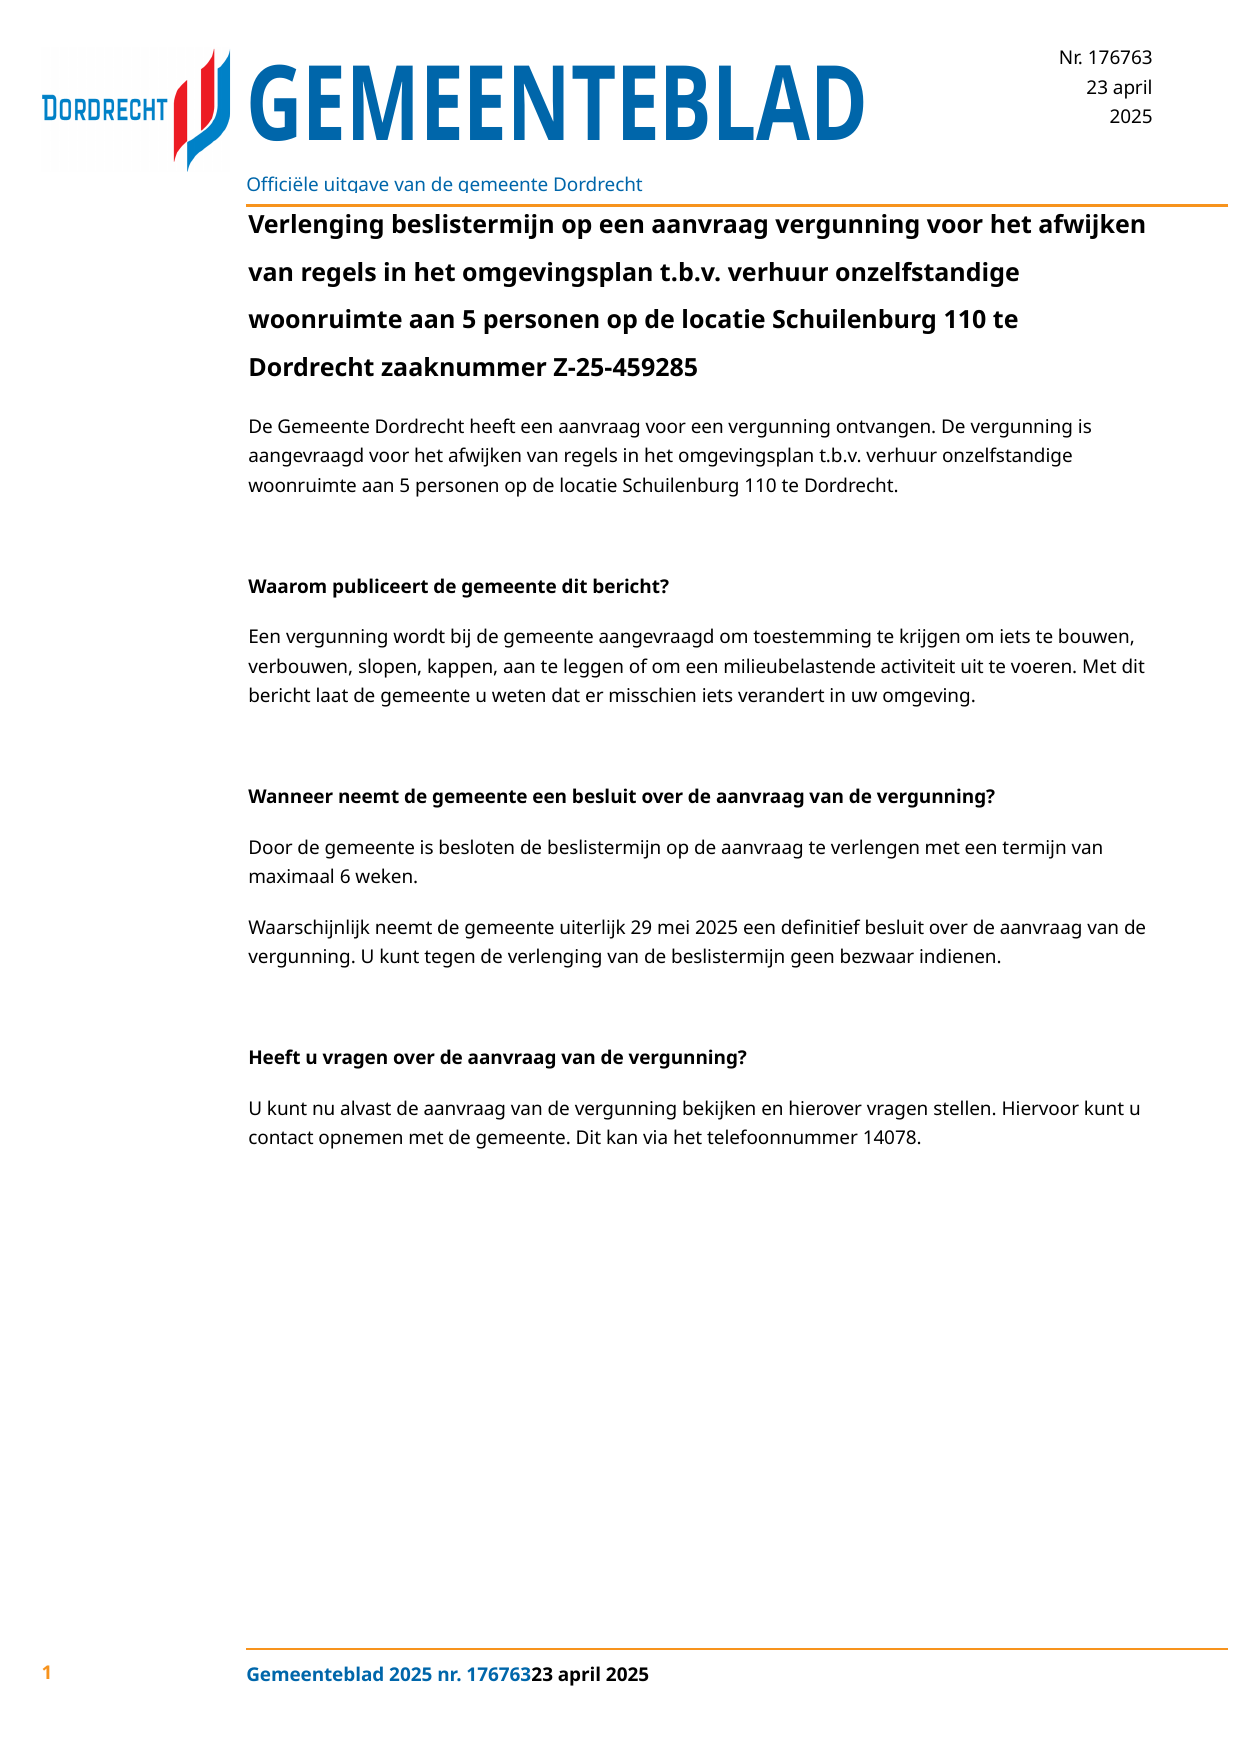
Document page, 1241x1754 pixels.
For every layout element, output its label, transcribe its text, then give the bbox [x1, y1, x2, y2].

text Waarom publiceert de gemeente dit bericht? [248, 573, 1152, 599]
text U kunt nu alvast de aanvraag van de vergunning bekijken en hierover vragen stellen. Hiervoor kunt u contact opnemen met de gemeente. Dit kan via het telefoonnummer 14078. [248, 1095, 1152, 1150]
text Wanneer neemt de gemeente een besluit over de aanvraag van de vergunning? [248, 783, 1152, 809]
text Heeft u vragen over de aanvraag van de vergunning? [248, 1044, 1152, 1070]
text De Gemeente Dordrecht heeft een aanvraag voor een vergunning ontvangen. De vergunning is aangevraagd voor het afwijken van regels in het omgevingsplan t.b.v. verhuur onzelfstandige woonruimte aan 5 personen op de locatie Schuilenburg 110 te Dordrecht. [248, 413, 1152, 498]
text Door de gemeente is besloten de beslistermijn op de aanvraag te verlengen met een termijn van maximaal 6 weken. [248, 834, 1152, 889]
text Verlenging beslistermijn op een aanvraag vergunning voor het afwijken van regels in het omgevingsplan t.b.v. verhuur onzelfstandige woonruimte aan 5 personen op de locatie Schuilenburg 110 te Dordrecht zaaknummer Z-25-459285 [248, 207, 1152, 384]
picture [41, 47, 231, 172]
text Een vergunning wordt bij de gemeente aangevraagd om toestemming te krijgen om iets te bouwen, verbouwen, slopen, kappen, aan te leggen of om een milieubelastende activiteit uit te voeren. Met dit bericht laat de gemeente u weten dat er misschien iets verandert in uw omgeving. [248, 623, 1152, 708]
text Waarschijnlijk neemt de gemeente uiterlijk 29 mei 2025 een definitief besluit over de aanvraag van de vergunning. U kunt tegen de verlenging van de beslistermijn geen bezwaar indienen. [248, 914, 1152, 969]
